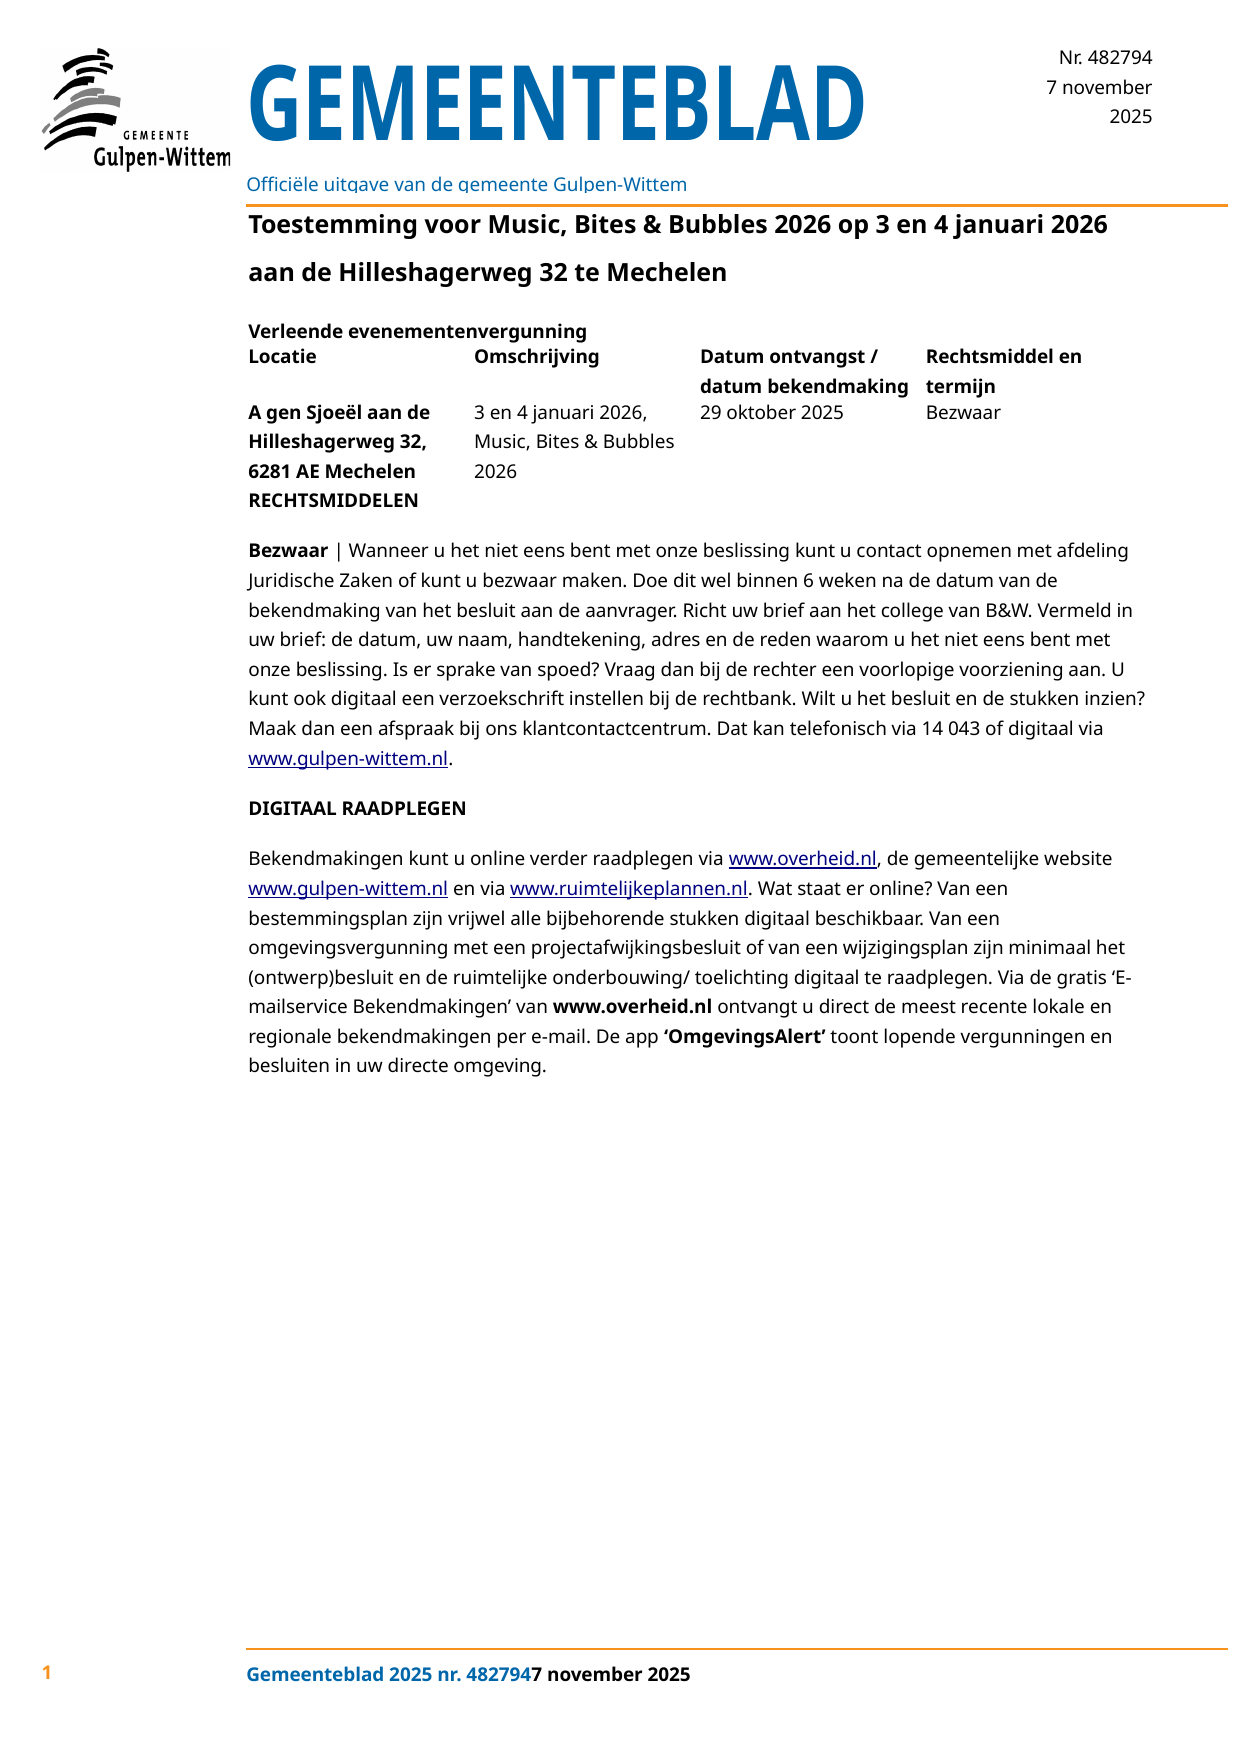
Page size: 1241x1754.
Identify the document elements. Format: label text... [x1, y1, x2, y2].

table_cell Datum ontvangst / datum bekendmaking [700, 344, 926, 399]
text RECHTSMIDDELEN [248, 487, 1152, 513]
table_cell Locatie [248, 344, 474, 399]
table_cell Bezwaar [926, 399, 1152, 484]
picture [41, 47, 231, 172]
table_header Verleende evenementenvergunning [248, 318, 1152, 344]
text DIGITAAL RAADPLEGEN [248, 795, 1152, 821]
text Toestemming voor Music, Bites & Bubbles 2026 op 3 en 4 januari 2026 aan de Hilleshagerweg 32 te Mechelen [248, 207, 1152, 288]
table_cell A gen Sjoeël aan de Hilleshagerweg 32, 6281 AE Mechelen [248, 399, 474, 484]
table_cell Omschrijving [474, 344, 700, 399]
text Bekendmakingen kunt u online verder raadplegen via www.overheid.nl, de gemeentelijke website www.gulpen-wittem.nl en via www.ruimtelijkeplannen.nl. Wat staat er online? Van een bestemmingsplan zijn vrijwel alle bijbehorende stukken digitaal beschikbaar. Van een omgevingsvergunning met een projectafwijkingsbesluit of van een wijzigingsplan zijn minimaal het (ontwerp)besluit en de ruimtelijke onderbouwing/ toelichting digitaal te raadplegen. Via de gratis ‘E-mailservice Bekendmakingen’ van www.overheid.nl ontvangt u direct de meest recente lokale en regionale bekendmakingen per e-mail. De app ‘OmgevingsAlert’ toont lopende vergunningen en besluiten in uw directe omgeving. [248, 846, 1152, 1078]
table_cell 29 oktober 2025 [700, 399, 926, 484]
text Bezwaar | Wanneer u het niet eens bent met onze beslissing kunt u contact opnemen met afdeling Juridische Zaken of kunt u bezwaar maken. Doe dit wel binnen 6 weken na de datum van de bekendmaking van het besluit aan de aanvrager. Richt uw brief aan het college van B&W. Vermeld in uw brief: de datum, uw naam, handtekening, adres en de reden waarom u het niet eens bent met onze beslissing. Is er sprake van spoed? Vraag dan bij de rechter een voorlopige voorziening aan. U kunt ook digitaal een verzoekschrift instellen bij de rechtbank. Wilt u het besluit en de stukken inzien? Maak dan een afspraak bij ons klantcontactcentrum. Dat kan telefonisch via 14 043 of digitaal via www.gulpen-wittem.nl. [248, 538, 1152, 770]
table_cell 3 en 4 januari 2026, Music, Bites & Bubbles 2026 [474, 399, 700, 484]
table_cell Rechtsmiddel en termijn [926, 344, 1152, 399]
